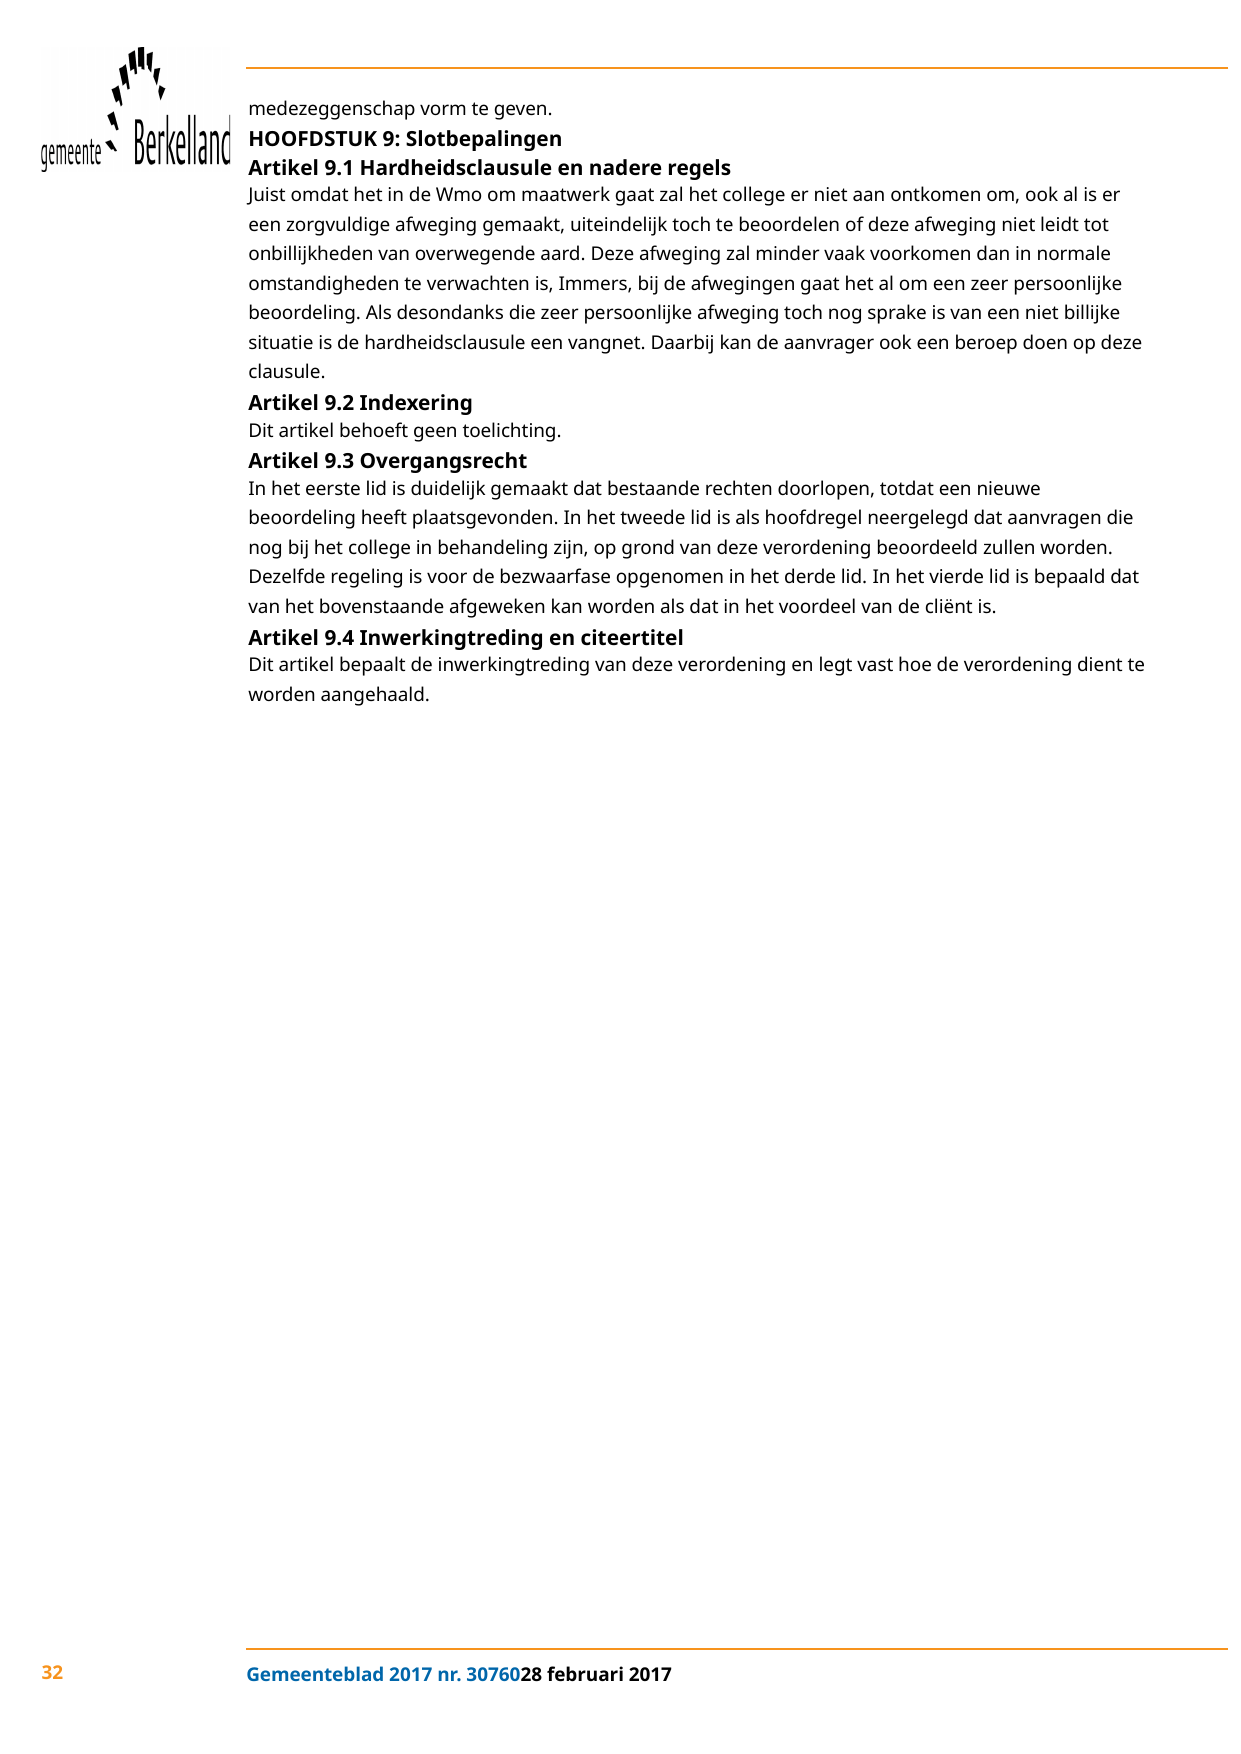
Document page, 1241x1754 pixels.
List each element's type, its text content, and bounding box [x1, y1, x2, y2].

text Artikel 9.3 Overgangsrecht [248, 446, 1152, 475]
text Artikel 9.2 Indexering [248, 388, 1152, 417]
text HOOFDSTUK 9: Slotbepalingen [248, 124, 1152, 153]
text Artikel 9.4 Inwerkingtreding en citeertitel [248, 623, 1152, 651]
text Artikel 9.1 Hardheidsclausule en nadere regels [248, 153, 1152, 181]
text medezeggenschap vorm te geven. [248, 95, 1152, 121]
text Dit artikel behoeft geen toelichting. [248, 417, 1152, 442]
picture [41, 47, 231, 172]
text Dit artikel bepaalt de inwerkingtreding van deze verordening en legt vast hoe de verordening dient te worden aangehaald. [248, 651, 1152, 706]
text Juist omdat het in de Wmo om maatwerk gaat zal het college er niet aan ontkomen om, ook al is er een zorgvuldige afweging gemaakt, uiteindelijk toch te beoordelen of deze afweging niet leidt tot onbillijkheden van overwegende aard. Deze afweging zal minder vaak voorkomen dan in normale omstandigheden te verwachten is, Immers, bij de afwegingen gaat het al om een zeer persoonlijke beoordeling. Als desondanks die zeer persoonlijke afweging toch nog sprake is van een niet billijke situatie is de hardheidsclausule een vangnet. Daarbij kan de aanvrager ook een beroep doen op deze clausule. [248, 181, 1152, 384]
text In het eerste lid is duidelijk gemaakt dat bestaande rechten doorlopen, totdat een nieuwe beoordeling heeft plaatsgevonden. In het tweede lid is als hoofdregel neergelegd dat aanvragen die nog bij het college in behandeling zijn, op grond van deze verordening beoordeeld zullen worden. Dezelfde regeling is voor de bezwaarfase opgenomen in het derde lid. In het vierde lid is bepaald dat van het bovenstaande afgeweken kan worden als dat in het voordeel van de cliënt is. [248, 475, 1152, 619]
